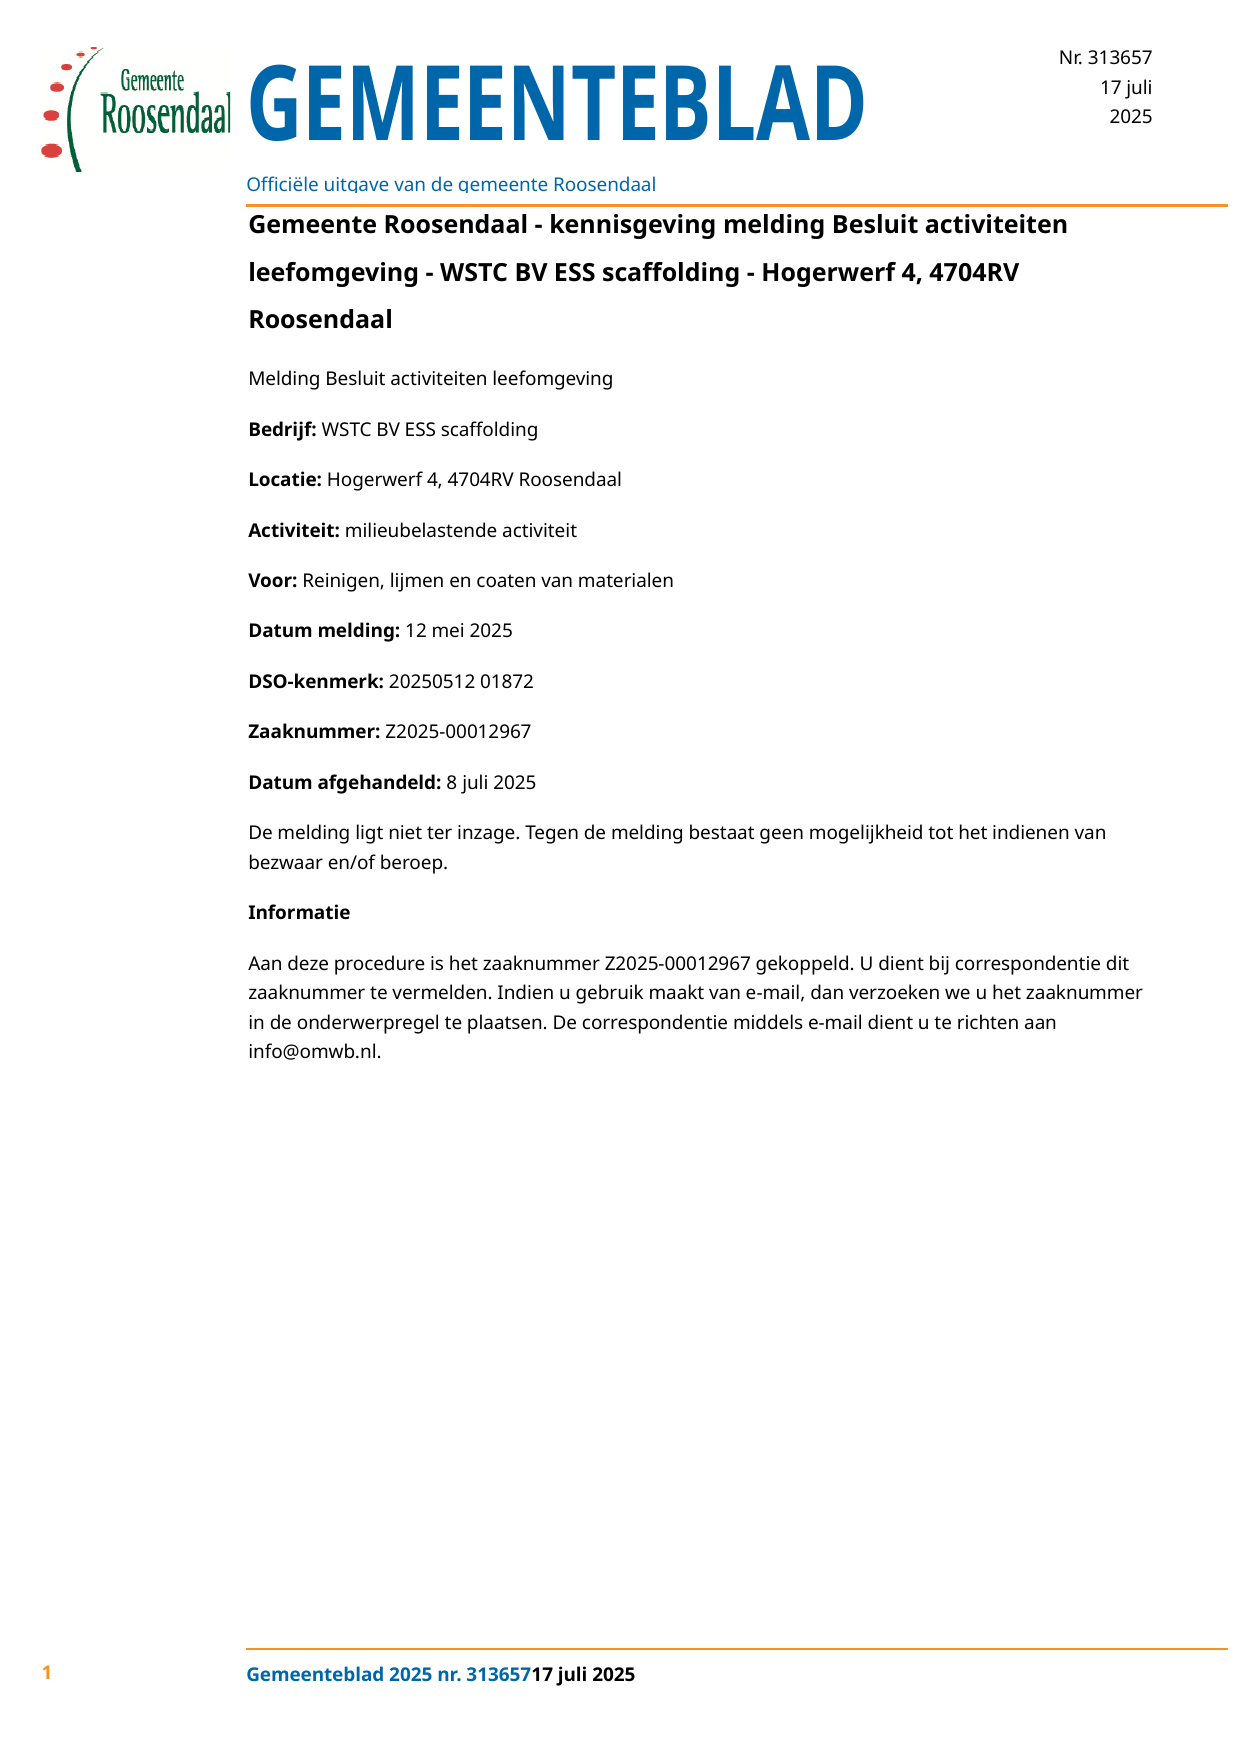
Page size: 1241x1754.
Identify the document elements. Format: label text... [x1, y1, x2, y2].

text Zaaknummer: Z2025-00012967 [248, 718, 1152, 744]
text Datum melding: 12 mei 2025 [248, 618, 1152, 643]
text DSO-kenmerk: 20250512 01872 [248, 668, 1152, 694]
text Informatie [248, 899, 1152, 925]
text De melding ligt niet ter inzage. Tegen de melding bestaat geen mogelijkheid tot het indienen van bezwaar en/of beroep. [248, 819, 1152, 874]
picture [41, 47, 231, 172]
text Activiteit: milieubelastende activiteit [248, 517, 1152, 542]
text Gemeente Roosendaal - kennisgeving melding Besluit activiteiten leefomgeving - WSTC BV ESS scaffolding - Hogerwerf 4, 4704RV Roosendaal [248, 207, 1152, 336]
text Locatie: Hogerwerf 4, 4704RV Roosendaal [248, 466, 1152, 492]
text Voor: Reinigen, lijmen en coaten van materialen [248, 567, 1152, 593]
text Bedrijf: WSTC BV ESS scaffolding [248, 416, 1152, 442]
text Aan deze procedure is het zaaknummer Z2025-00012967 gekoppeld. U dient bij correspondentie dit zaaknummer te vermelden. Indien u gebruik maakt van e-mail, dan verzoeken we u het zaaknummer in de onderwerpregel te plaatsen. De correspondentie middels e-mail dient u te richten aan info@omwb.nl. [248, 950, 1152, 1064]
text Datum afgehandeld: 8 juli 2025 [248, 769, 1152, 794]
text Melding Besluit activiteiten leefomgeving [248, 366, 1152, 391]
